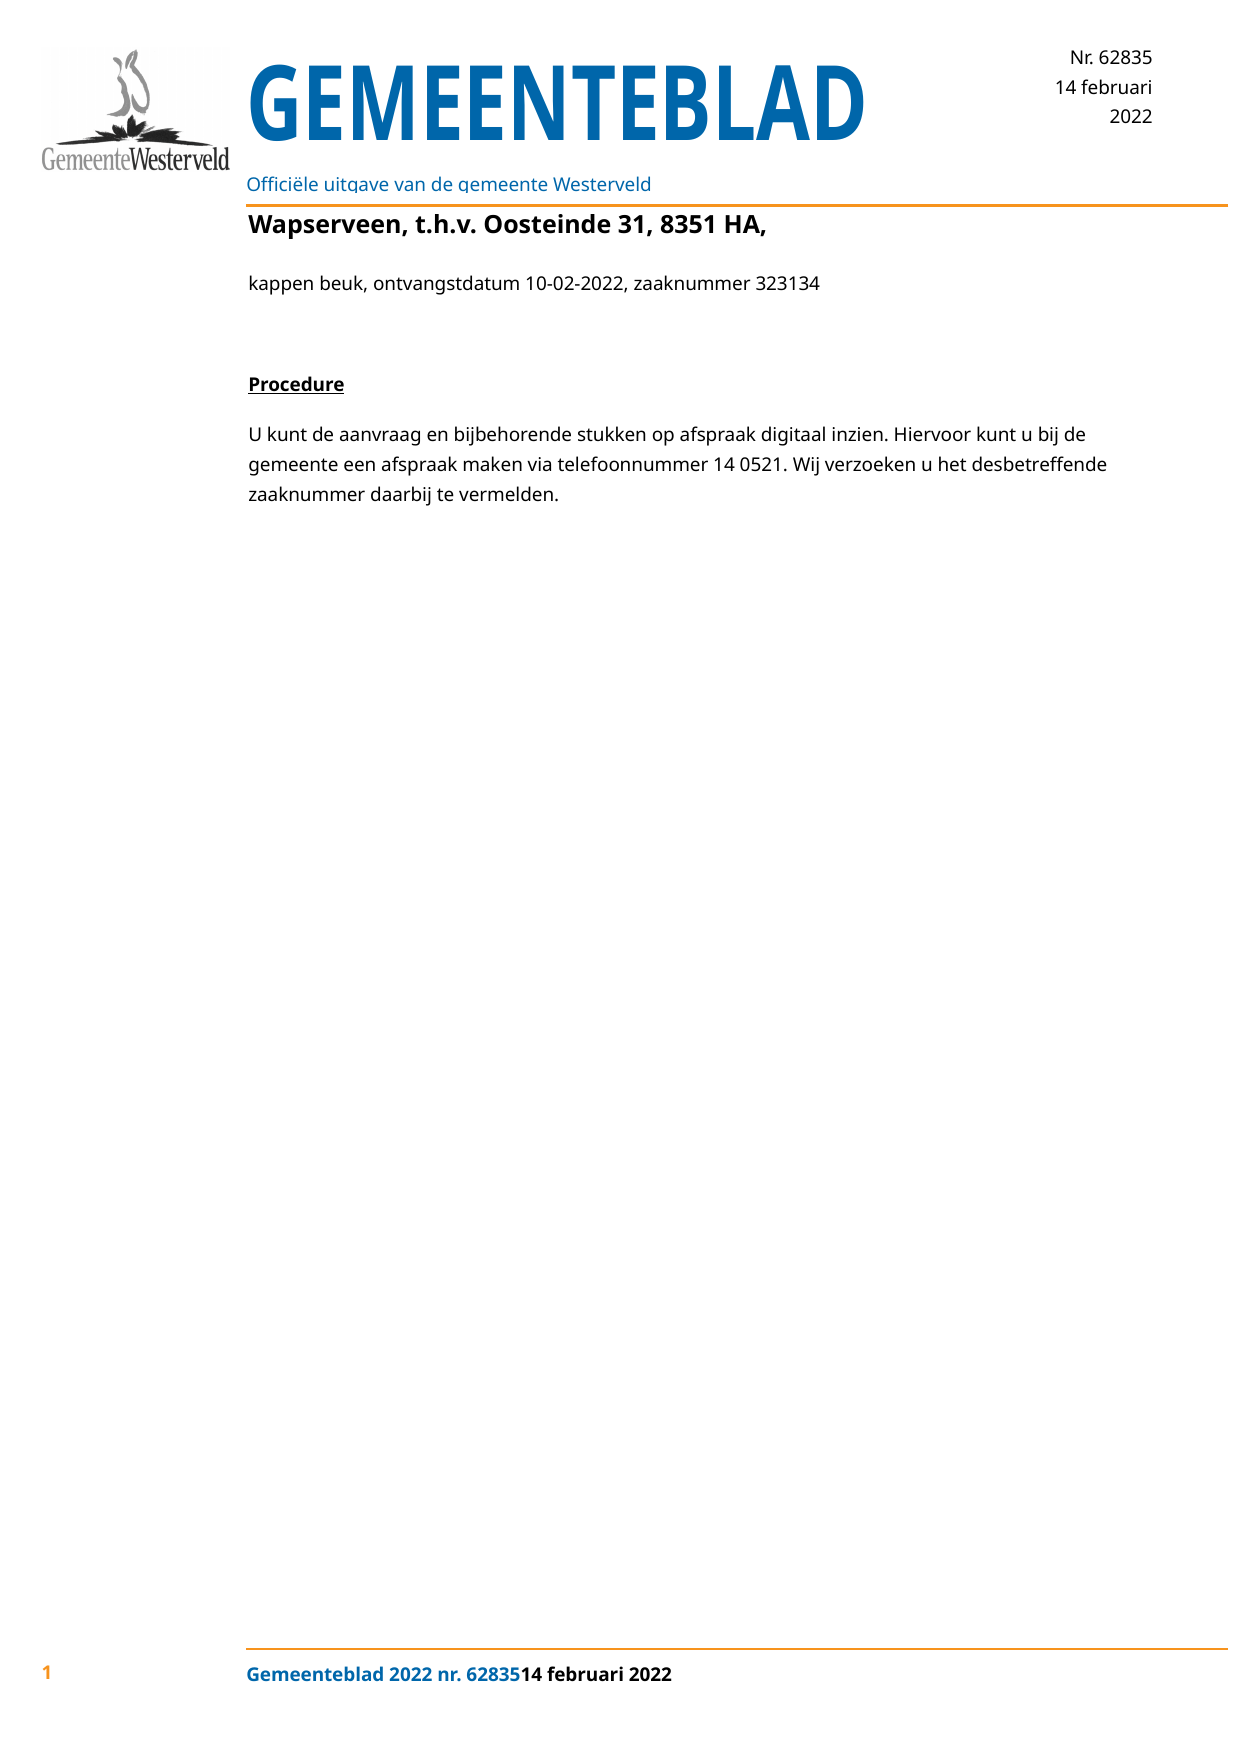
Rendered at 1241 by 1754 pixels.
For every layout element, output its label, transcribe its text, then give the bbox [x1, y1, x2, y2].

text Procedure [248, 371, 1152, 397]
picture [41, 47, 231, 172]
text Wapserveen, t.h.v. Oosteinde 31, 8351 HA, [248, 207, 1152, 241]
text kappen beuk, ontvangstdatum 10-02-2022, zaaknummer 323134 [248, 270, 1152, 296]
text U kunt de aanvraag en bijbehorende stukken op afspraak digitaal inzien. Hiervoor kunt u bij de gemeente een afspraak maken via telefoonnummer 14 0521. Wij verzoeken u het desbetreffende zaaknummer daarbij te vermelden. [248, 422, 1152, 506]
